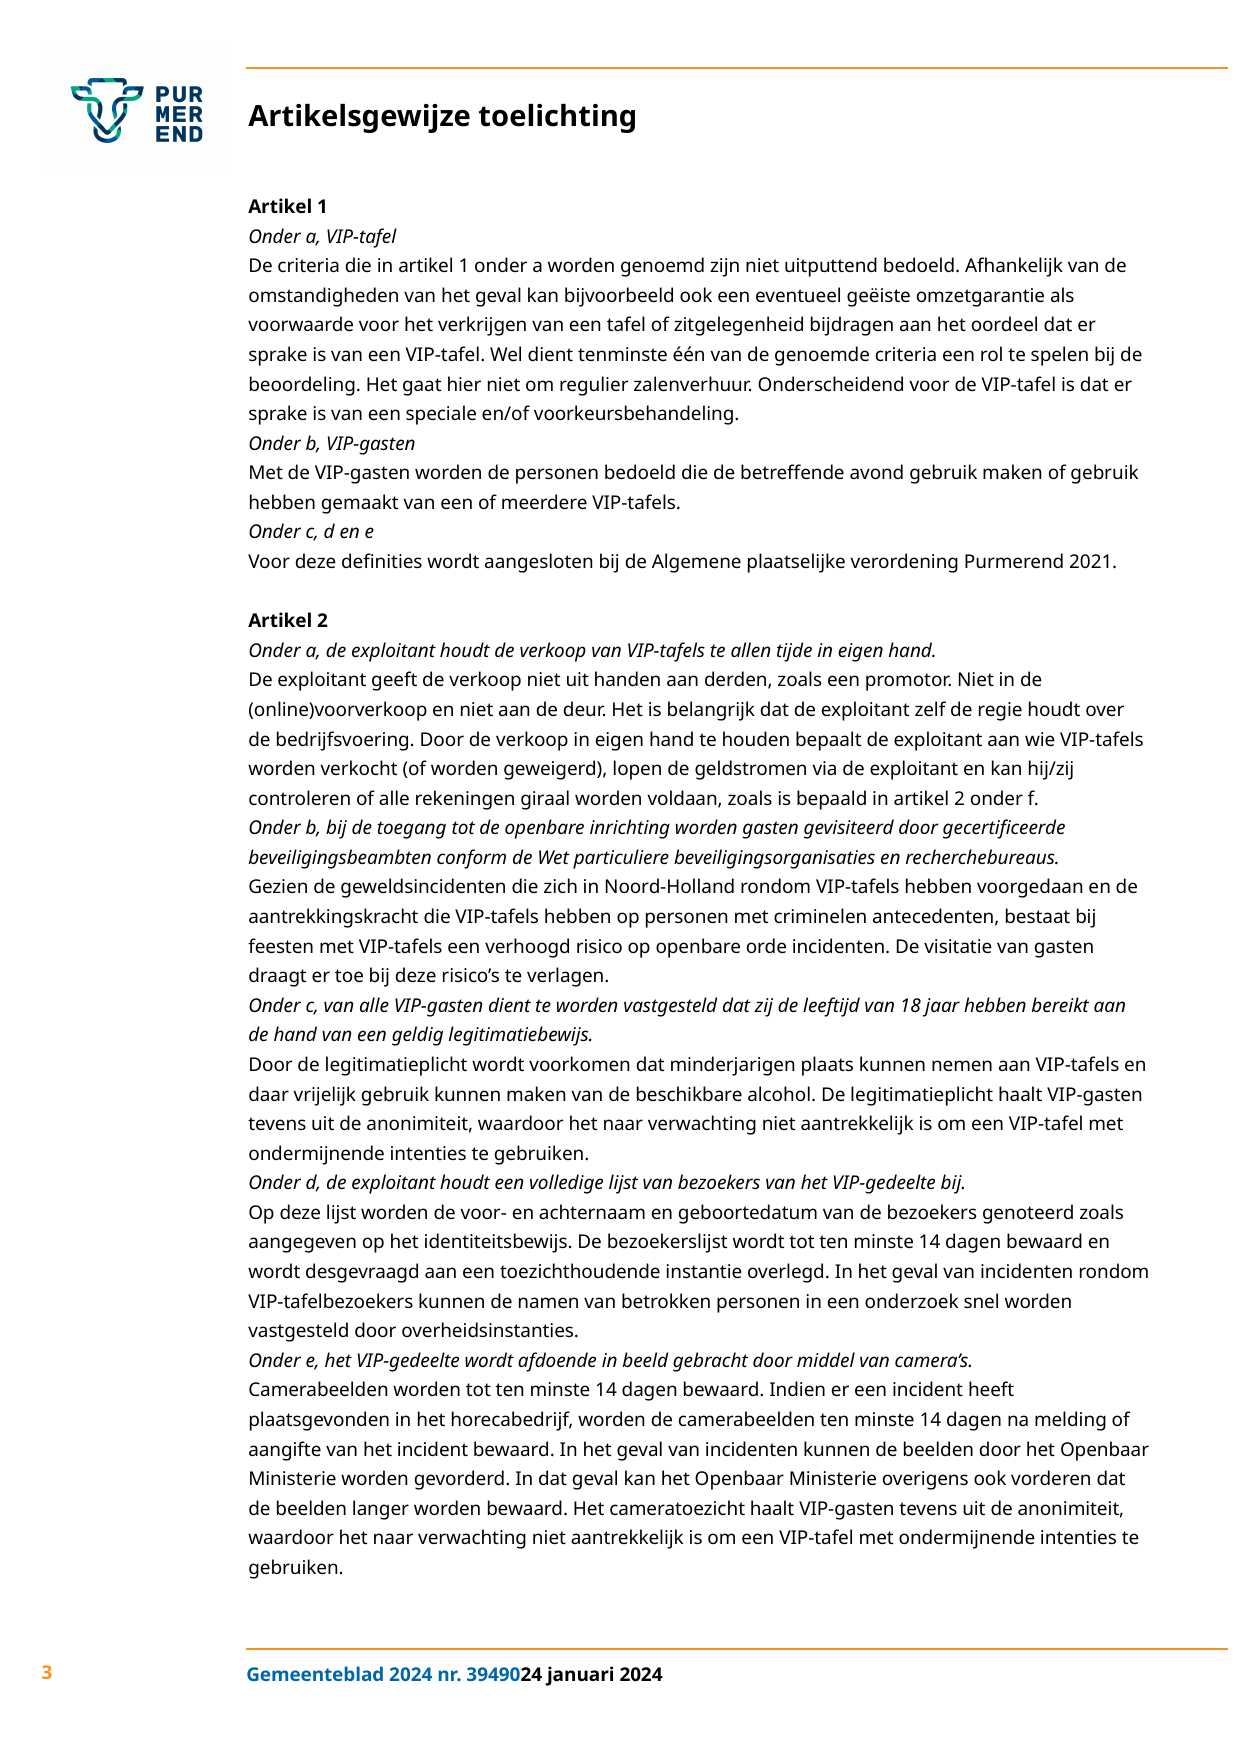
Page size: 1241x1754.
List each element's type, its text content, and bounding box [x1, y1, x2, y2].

text Artikelsgewijze toelichting [248, 95, 1152, 134]
text De criteria die in artikel 1 onder a worden genoemd zijn niet uitputtend bedoeld. Afhankelijk van de omstandigheden van het geval kan bijvoorbeeld ook een eventueel geëiste omzetgarantie als voorwaarde voor het verkrijgen van een tafel of zitgelegenheid bijdragen aan het oordeel dat er sprake is van een VIP-tafel. Wel dient tenminste één van de genoemde criteria een rol te spelen bij de beoordeling. Het gaat hier niet om regulier zalenverhuur. Onderscheidend voor de VIP-tafel is dat er sprake is van een speciale en/of voorkeursbehandeling. [248, 252, 1152, 426]
text Onder c, d en e [248, 519, 1152, 544]
text Onder a, VIP-tafel [248, 223, 1152, 248]
text De exploitant geeft de verkoop niet uit handen aan derden, zoals een promotor. Niet in de (online)voorverkoop en niet aan de deur. Het is belangrijk dat de exploitant zelf de regie houdt over de bedrijfsvoering. Door de verkoop in eigen hand te houden bepaalt de exploitant aan wie VIP-tafels worden verkocht (of worden geweigerd), lopen de geldstromen via de exploitant en kan hij/zij controleren of alle rekeningen giraal worden voldaan, zoals is bepaald in artikel 2 onder f. [248, 667, 1152, 811]
text Door de legitimatieplicht wordt voorkomen dat minderjarigen plaats kunnen nemen aan VIP-tafels en daar vrijelijk gebruik kunnen maken van de beschikbare alcohol. De legitimatieplicht haalt VIP-gasten tevens uit de anonimiteit, waardoor het naar verwachting niet aantrekkelijk is om een VIP-tafel met ondermijnende intenties te gebruiken. [248, 1051, 1152, 1166]
text Met de VIP-gasten worden de personen bedoeld die de betreffende avond gebruik maken of gebruik hebben gemaakt van een of meerdere VIP-tafels. [248, 459, 1152, 515]
text Artikel 1 [248, 193, 1152, 219]
text Onder a, de exploitant houdt de verkoop van VIP-tafels te allen tijde in eigen hand. [248, 637, 1152, 663]
picture [41, 47, 231, 172]
text Onder e, het VIP-gedeelte wordt afdoende in beeld gebracht door middel van camera’s. [248, 1347, 1152, 1373]
text Gezien de geweldsincidenten die zich in Noord-Holland rondom VIP-tafels hebben voorgedaan en de aantrekkingskracht die VIP-tafels hebben op personen met criminelen antecedenten, bestaat bij feesten met VIP-tafels een verhoogd risico op openbare orde incidenten. De visitatie van gasten draagt er toe bij deze risico’s te verlagen. [248, 874, 1152, 988]
text Camerabeelden worden tot ten minste 14 dagen bewaard. Indien er een incident heeft plaatsgevonden in het horecabedrijf, worden de camerabeelden ten minste 14 dagen na melding of aangifte van het incident bewaard. In het geval van incidenten kunnen de beelden door het Openbaar Ministerie worden gevorderd. In dat geval kan het Openbaar Ministerie overigens ook vorderen dat de beelden langer worden bewaard. Het cameratoezicht haalt VIP-gasten tevens uit de anonimiteit, waardoor het naar verwachting niet aantrekkelijk is om een VIP-tafel met ondermijnende intenties te gebruiken. [248, 1377, 1152, 1580]
text Onder b, VIP-gasten [248, 430, 1152, 456]
text Onder c, van alle VIP-gasten dient te worden vastgesteld dat zij de leeftijd van 18 jaar hebben bereikt aan de hand van een geldig legitimatiebewijs. [248, 992, 1152, 1047]
text Voor deze definities wordt aangesloten bij de Algemene plaatselijke verordening Purmerend 2021. [248, 548, 1152, 574]
text Onder d, de exploitant houdt een volledige lijst van bezoekers van het VIP-gedeelte bij. [248, 1169, 1152, 1195]
text Op deze lijst worden de voor- en achternaam en geboortedatum van de bezoekers genoteerd zoals aangegeven op het identiteitsbewijs. De bezoekerslijst wordt tot ten minste 14 dagen bewaard en wordt desgevraagd aan een toezichthoudende instantie overlegd. In het geval van incidenten rondom VIP-tafelbezoekers kunnen de namen van betrokken personen in een onderzoek snel worden vastgesteld door overheidsinstanties. [248, 1199, 1152, 1343]
text Artikel 2 [248, 607, 1152, 633]
text Onder b, bij de toegang tot de openbare inrichting worden gasten gevisiteerd door gecertificeerde beveiligingsbeambten conform de Wet particuliere beveiligingsorganisaties en recherchebureaus. [248, 814, 1152, 870]
